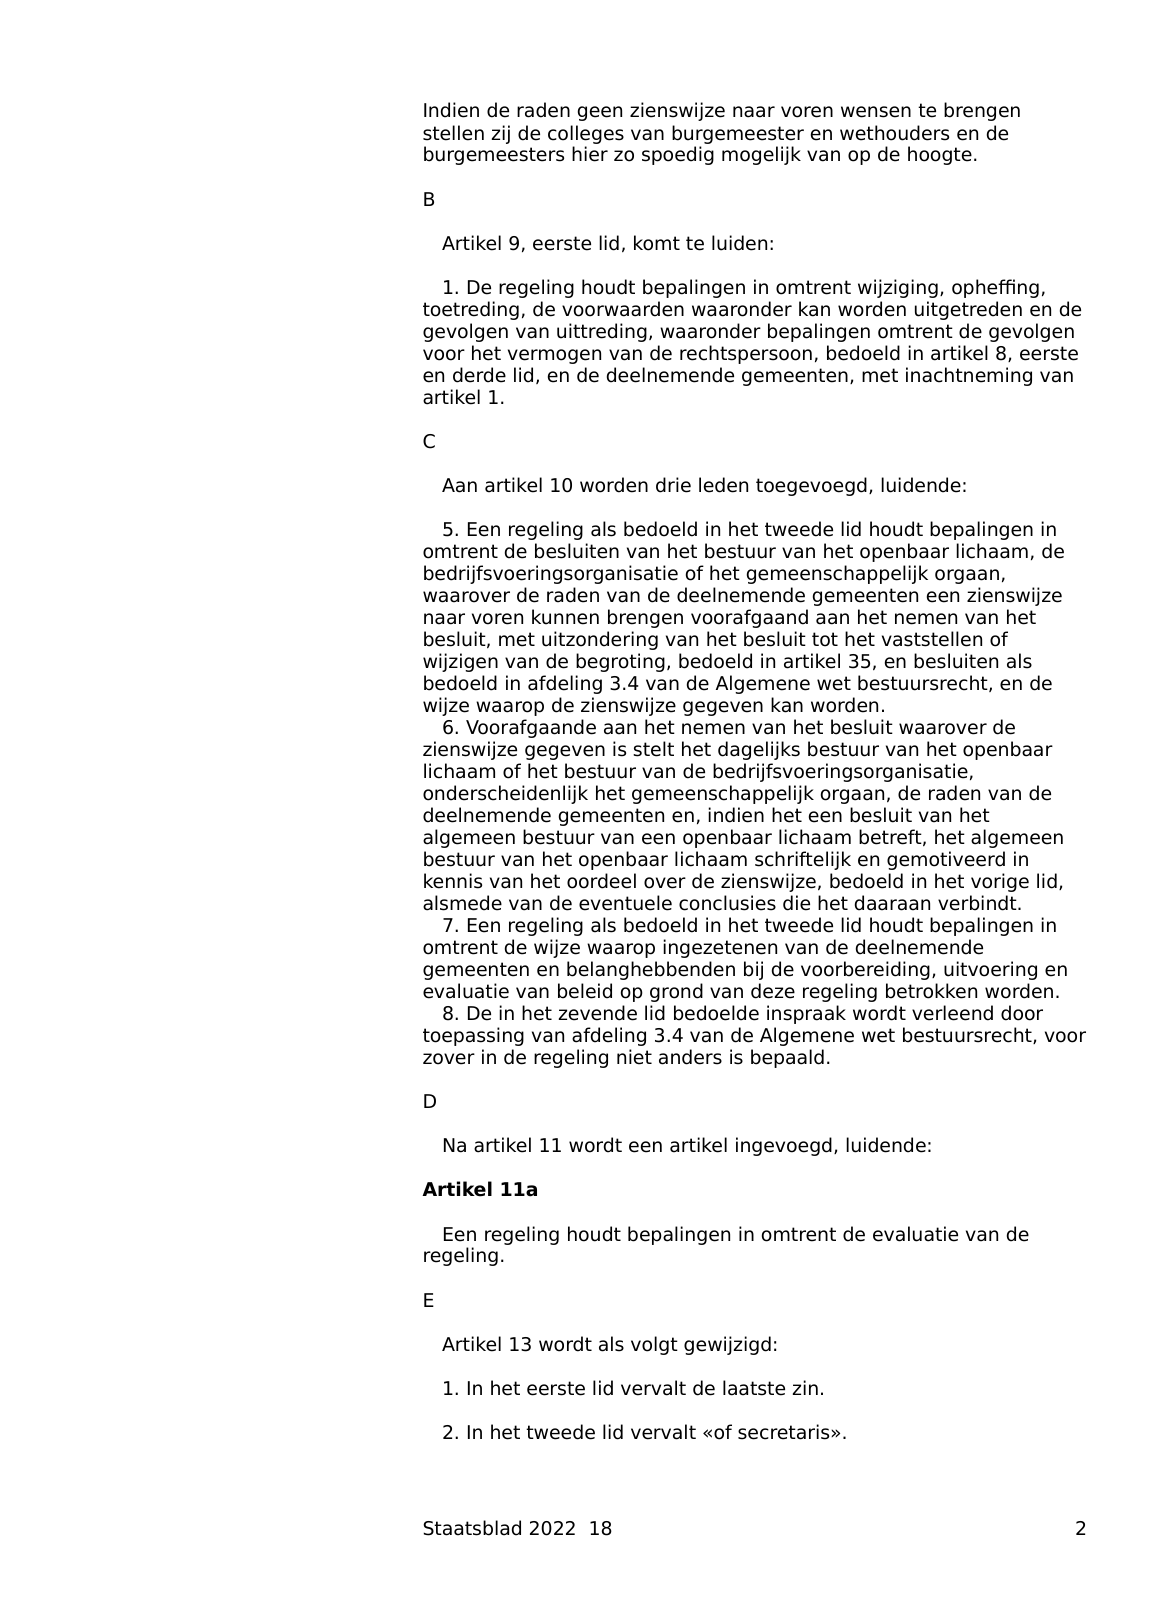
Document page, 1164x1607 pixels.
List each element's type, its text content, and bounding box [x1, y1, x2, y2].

text E [422, 1289, 1087, 1312]
text Een regeling houdt bepalingen in omtrent de evaluatie van de regeling. [422, 1223, 1087, 1267]
text 1. De regeling houdt bepalingen in omtrent wijziging, opheffing, toetreding, de voorwaarden waaronder kan worden uitgetreden en de gevolgen van uittreding, waaronder bepalingen omtrent de gevolgen voor het vermogen van de rechtspersoon, bedoeld in artikel 8, eerste en derde lid, en de deelnemende gemeenten, met inachtneming van artikel 1. [422, 277, 1087, 409]
subtitle Artikel 11a [422, 1179, 1087, 1201]
text Artikel 9, eerste lid, komt te luiden: [422, 233, 1087, 255]
text Aan artikel 10 worden drie leden toegevoegd, luidende: [422, 475, 1087, 497]
text 1. In het eerste lid vervalt de laatste zin. [422, 1378, 1087, 1400]
text 8. De in het zevende lid bedoelde inspraak wordt verleend door toepassing van afdeling 3.4 van de Algemene wet bestuursrecht, voor zover in de regeling niet anders is bepaald. [422, 1003, 1087, 1069]
text Indien de raden geen zienswijze naar voren wensen te brengen stellen zij de colleges van burgemeester en wethouders en de burgemeesters hier zo spoedig mogelijk van op de hoogte. [422, 100, 1087, 166]
text 5. Een regeling als bedoeld in het tweede lid houdt bepalingen in omtrent de besluiten van het bestuur van het openbaar lichaam, de bedrijfsvoeringsorganisatie of het gemeenschappelijk orgaan, waarover de raden van de deelnemende gemeenten een zienswijze naar voren kunnen brengen voorafgaand aan het nemen van het besluit, met uitzondering van het besluit tot het vaststellen of wijzigen van de begroting, bedoeld in artikel 35, en besluiten als bedoeld in afdeling 3.4 van de Algemene wet bestuursrecht, en de wijze waarop de zienswijze gegeven kan worden. [422, 519, 1087, 717]
text 7. Een regeling als bedoeld in het tweede lid houdt bepalingen in omtrent de wijze waarop ingezetenen van de deelnemende gemeenten en belanghebbenden bij de voorbereiding, uitvoering en evaluatie van beleid op grond van deze regeling betrokken worden. [422, 915, 1087, 1003]
text D [422, 1091, 1087, 1113]
text 2. In het tweede lid vervalt «of secretaris». [422, 1422, 1087, 1444]
text C [422, 431, 1087, 453]
text B [422, 188, 1087, 211]
text Artikel 13 wordt als volgt gewijzigd: [422, 1334, 1087, 1356]
text Na artikel 11 wordt een artikel ingevoegd, luidende: [422, 1135, 1087, 1157]
text 6. Voorafgaande aan het nemen van het besluit waarover de zienswijze gegeven is stelt het dagelijks bestuur van het openbaar lichaam of het bestuur van de bedrijfsvoeringsorganisatie, onderscheidenlijk het gemeenschappelijk orgaan, de raden van de deelnemende gemeenten en, indien het een besluit van het algemeen bestuur van een openbaar lichaam betreft, het algemeen bestuur van het openbaar lichaam schriftelijk en gemotiveerd in kennis van het oordeel over de zienswijze, bedoeld in het vorige lid, alsmede van de eventuele conclusies die het daaraan verbindt. [422, 717, 1087, 915]
